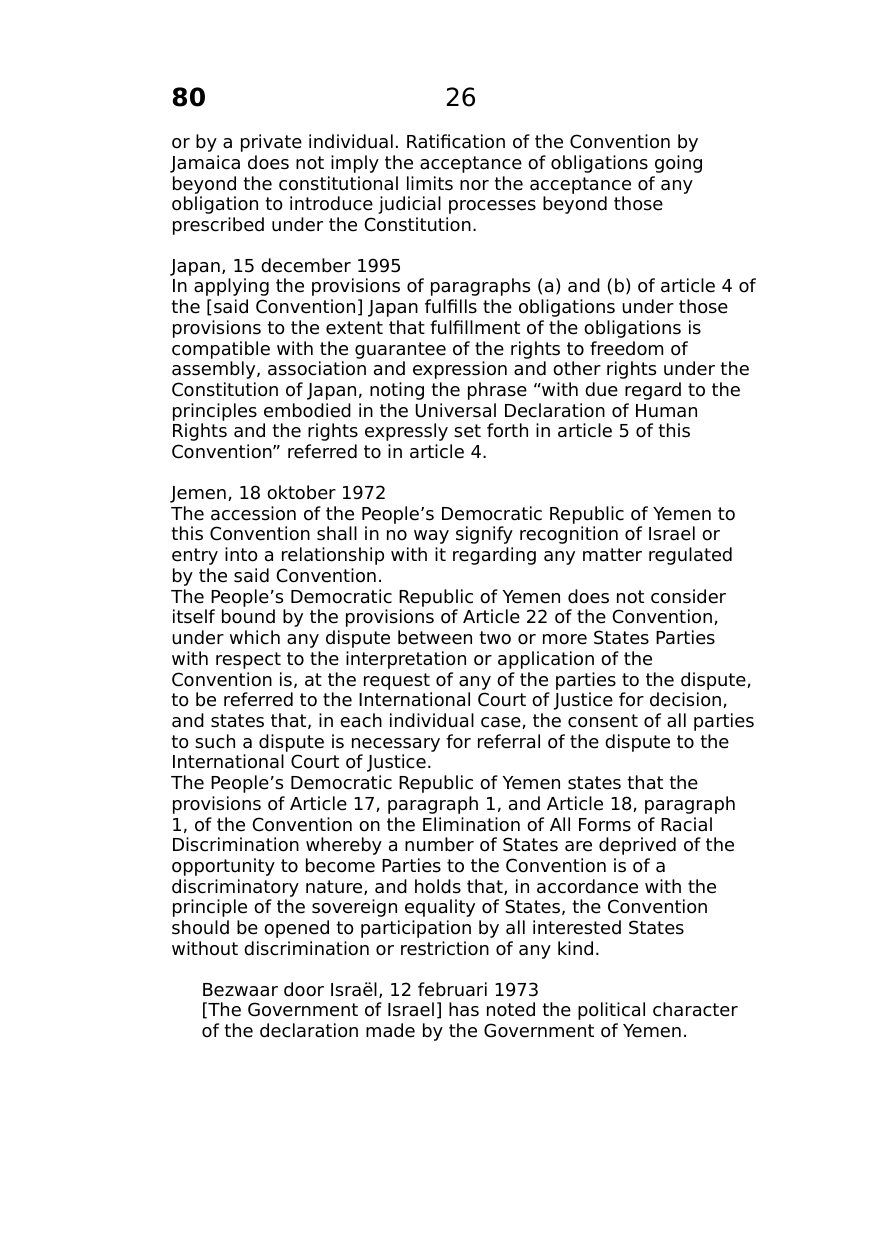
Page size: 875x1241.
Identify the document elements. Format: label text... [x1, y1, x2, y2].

text or by a private individual. Ratification of the Convention by Jamaica does not imply the acceptance of obligations going beyond the constitutional limits nor the acceptance of any obligation to introduce judicial processes beyond those prescribed under the Constitution. [171, 132, 756, 236]
text Bezwaar door Israël, 12 februari 1973 [201, 979, 756, 1000]
text The People’s Democratic Republic of Yemen does not consider itself bound by the provisions of Article 22 of the Convention, under which any dispute between two or more States Parties with respect to the interpretation or application of the Convention is, at the request of any of the parties to the dispute, to be referred to the International Court of Justice for decision, and states that, in each individual case, the consent of all parties to such a dispute is necessary for referral of the dispute to the International Court of Justice. [171, 586, 756, 773]
text The accession of the People’s Democratic Republic of Yemen to this Convention shall in no way signify recognition of Israel or entry into a relationship with it regarding any matter regulated by the said Convention. [171, 503, 756, 586]
text In applying the provisions of paragraphs (a) and (b) of article 4 of the [said Convention] Japan fulfills the obligations under those provisions to the extent that fulfillment of the obligations is compatible with the guarantee of the rights to freedom of assembly, association and expression and other rights under the Constitution of Japan, noting the phrase “with due regard to the principles embodied in the Universal Declaration of Human Rights and the rights expressly set forth in article 5 of this Convention” referred to in article 4. [171, 276, 756, 463]
text [The Government of Israel] has noted the political character of the declaration made by the Government of Yemen. [201, 1000, 756, 1042]
text Jemen, 18 oktober 1972 [171, 483, 756, 503]
text The People’s Democratic Republic of Yemen states that the provisions of Article 17, paragraph 1, and Article 18, paragraph 1, of the Convention on the Elimination of All Forms of Racial Discrimination whereby a number of States are deprived of the opportunity to become Parties to the Convention is of a discriminatory nature, and holds that, in accordance with the principle of the sovereign equality of States, the Convention should be opened to participation by all interested States without discrimination or restriction of any kind. [171, 773, 756, 959]
text Japan, 15 december 1995 [171, 256, 756, 276]
